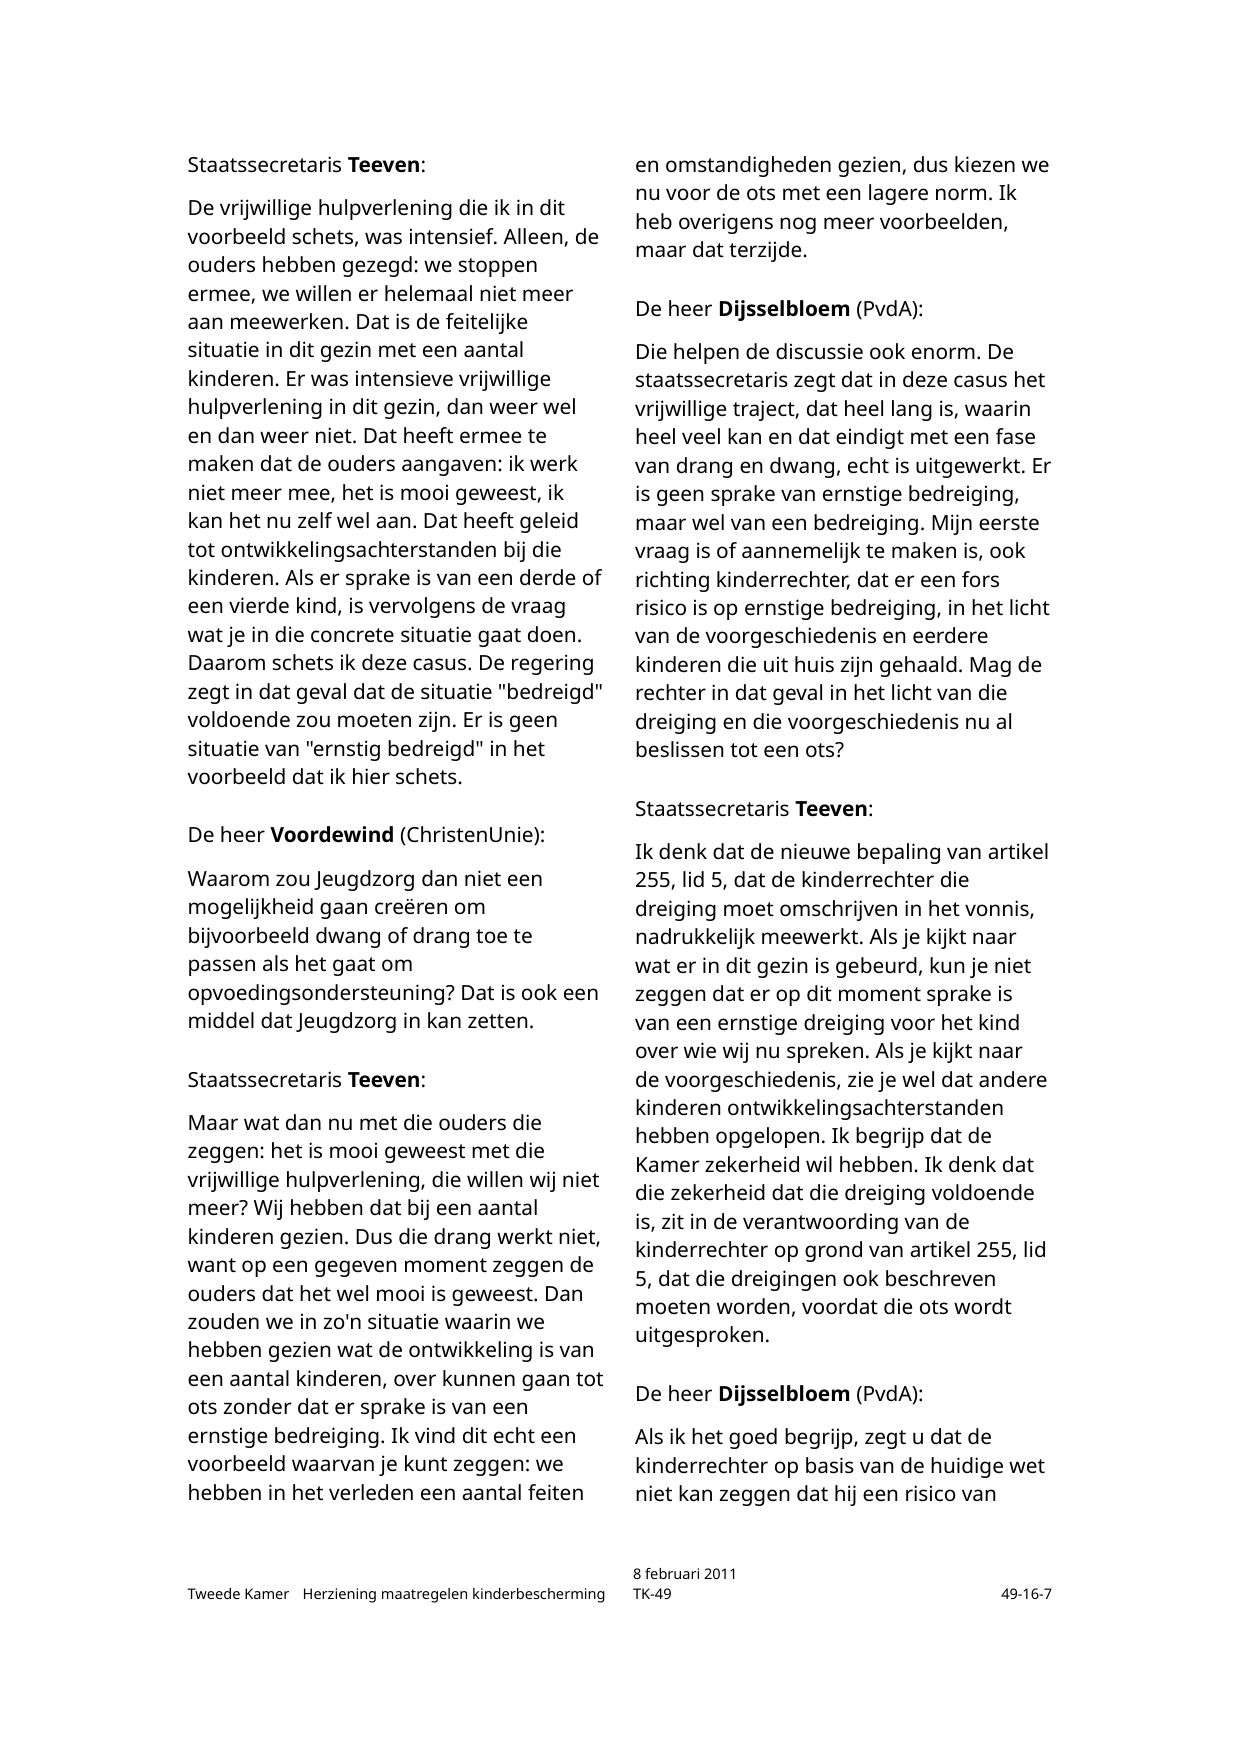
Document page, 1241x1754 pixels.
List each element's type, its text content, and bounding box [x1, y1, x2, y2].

text Staatssecretaris Teeven: [187, 150, 605, 178]
text De vrijwillige hulpverlening die ik in dit voorbeeld schets, was intensief. Alleen, de ouders hebben gezegd: we stoppen ermee, we willen er helemaal niet meer aan meewerken. Dat is de feitelijke situatie in dit gezin met een aantal kinderen. Er was intensieve vrijwillige hulpverlening in dit gezin, dan weer wel en dan weer niet. Dat heeft ermee te maken dat de ouders aangaven: ik werk niet meer mee, het is mooi geweest, ik kan het nu zelf wel aan. Dat heeft geleid tot ontwikkelingsachterstanden bij die kinderen. Als er sprake is van een derde of een vierde kind, is vervolgens de vraag wat je in die concrete situatie gaat doen. Daarom schets ik deze casus. De regering zegt in dat geval dat de situatie "bedreigd" voldoende zou moeten zijn. Er is geen situatie van "ernstig bedreigd" in het voorbeeld dat ik hier schets. [187, 193, 605, 791]
text Staatssecretaris Teeven: [635, 794, 1053, 822]
text Ik denk dat de nieuwe bepaling van artikel 255, lid 5, dat de kinderrechter die dreiging moet omschrijven in het vonnis, nadrukkelijk meewerkt. Als je kijkt naar wat er in dit gezin is gebeurd, kun je niet zeggen dat er op dit moment sprake is van een ernstige dreiging voor het kind over wie wij nu spreken. Als je kijkt naar de voorgeschiedenis, zie je wel dat andere kinderen ontwikkelingsachterstanden hebben opgelopen. Ik begrijp dat de Kamer zekerheid wil hebben. Ik denk dat die zekerheid dat die dreiging voldoende is, zit in de verantwoording van de kinderrechter op grond van artikel 255, lid 5, dat die dreigingen ook beschreven moeten worden, voordat die ots wordt uitgesproken. [635, 837, 1053, 1349]
text en omstandigheden gezien, dus kiezen we nu voor de ots met een lagere norm. Ik heb overigens nog meer voorbeelden, maar dat terzijde. [635, 150, 1053, 264]
text Die helpen de discussie ook enorm. De staatssecretaris zegt dat in deze casus het vrijwillige traject, dat heel lang is, waarin heel veel kan en dat eindigt met een fase van drang en dwang, echt is uitgewerkt. Er is geen sprake van ernstige bedreiging, maar wel van een bedreiging. Mijn eerste vraag is of aannemelijk te maken is, ook richting kinderrechter, dat er een fors risico is op ernstige bedreiging, in het licht van de voorgeschiedenis en eerdere kinderen die uit huis zijn gehaald. Mag de rechter in dat geval in het licht van die dreiging en die voorgeschiedenis nu al beslissen tot een ots? [635, 337, 1053, 764]
text De heer Dijsselbloem (PvdA): [635, 1379, 1053, 1407]
text Als ik het goed begrijp, zegt u dat de kinderrechter op basis van de huidige wet niet kan zeggen dat hij een risico van [635, 1422, 1053, 1508]
text Maar wat dan nu met die ouders die zeggen: het is mooi geweest met die vrijwillige hulpverlening, die willen wij niet meer? Wij hebben dat bij een aantal kinderen gezien. Dus die drang werkt niet, want op een gegeven moment zeggen de ouders dat het wel mooi is geweest. Dan zouden we in zo'n situatie waarin we hebben gezien wat de ontwikkeling is van een aantal kinderen, over kunnen gaan tot ots zonder dat er sprake is van een ernstige bedreiging. Ik vind dit echt een voorbeeld waarvan je kunt zeggen: we hebben in het verleden een aantal feiten [187, 1108, 605, 1506]
text Staatssecretaris Teeven: [187, 1065, 605, 1093]
text De heer Dijsselbloem (PvdA): [635, 294, 1053, 322]
text Waarom zou Jeugdzorg dan niet een mogelijkheid gaan creëren om bijvoorbeeld dwang of drang toe te passen als het gaat om opvoedingsondersteuning? Dat is ook een middel dat Jeugdzorg in kan zetten. [187, 864, 605, 1035]
text De heer Voordewind (ChristenUnie): [187, 821, 605, 849]
